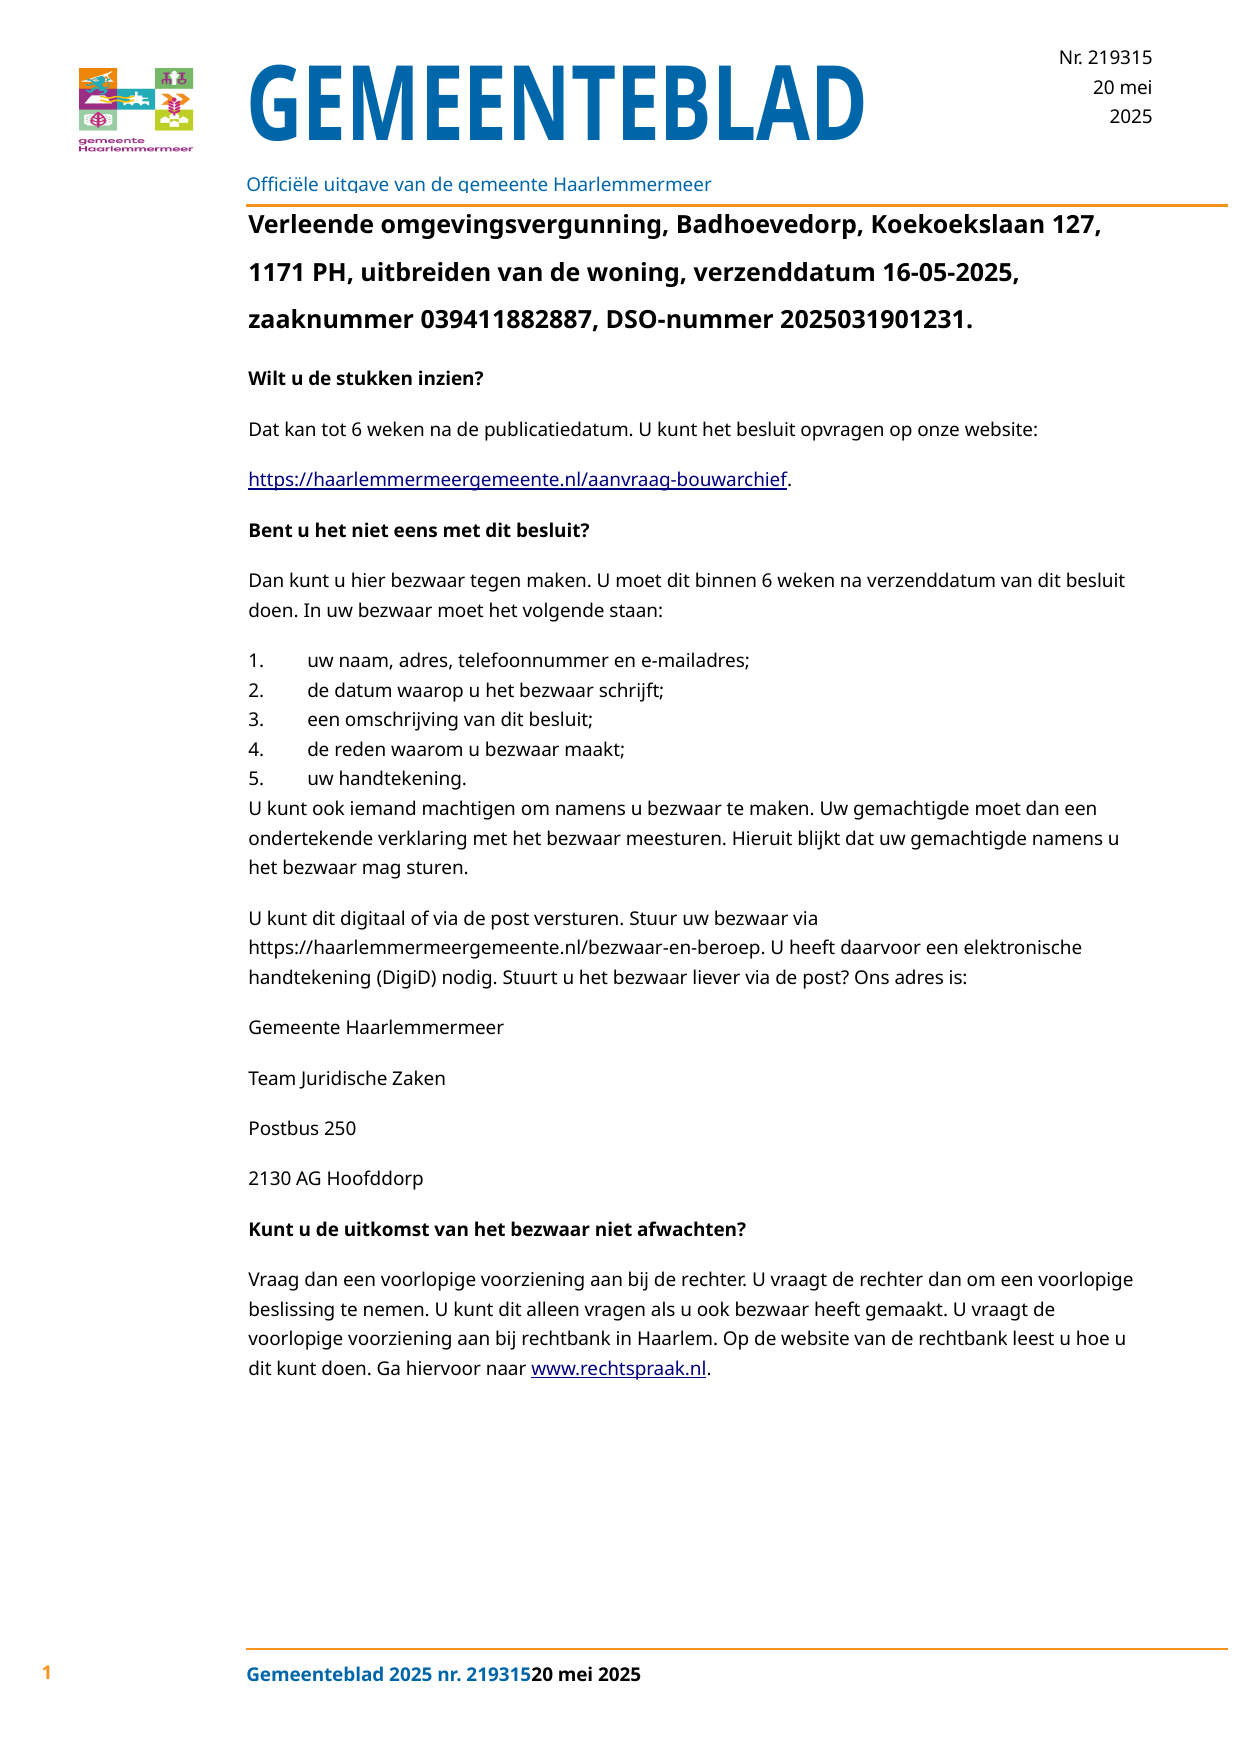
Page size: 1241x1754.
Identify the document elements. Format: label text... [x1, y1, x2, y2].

text Kunt u de uitkomst van het bezwaar niet afwachten? [248, 1216, 1152, 1242]
text Verleende omgevingsvergunning, Badhoevedorp, Koekoekslaan 127, 1171 PH, uitbreiden van de woning, verzenddatum 16-05-2025, zaaknummer 039411882887, DSO-nummer 2025031901231. [248, 207, 1152, 336]
list de reden waarom u bezwaar maakt; [248, 736, 1152, 762]
text Team Juridische Zaken [248, 1065, 1152, 1090]
text Dat kan tot 6 weken na de publicatiedatum. U kunt het besluit opvragen op onze website: [248, 416, 1152, 442]
list de datum waarop u het bezwaar schrijft; [248, 677, 1152, 702]
text Gemeente Haarlemmermeer [248, 1014, 1152, 1040]
text https://haarlemmermeergemeente.nl/aanvraag-bouwarchief. [248, 466, 1152, 492]
list uw handtekening. [248, 766, 1152, 791]
text 2130 AG Hoofddorp [248, 1166, 1152, 1191]
text U kunt ook iemand machtigen om namens u bezwaar te maken. Uw gemachtigde moet dan een ondertekende verklaring met het bezwaar meesturen. Hieruit blijkt dat uw gemachtigde namens u het bezwaar mag sturen. [248, 795, 1152, 880]
text Bent u het niet eens met dit besluit? [248, 517, 1152, 542]
text U kunt dit digitaal of via de post versturen. Stuur uw bezwaar via https://haarlemmermeergemeente.nl/bezwaar-en-beroep. U heeft daarvoor een elektronische handtekening (DigiD) nodig. Stuurt u het bezwaar liever via de post? Ons adres is: [248, 905, 1152, 989]
text Vraag dan een voorlopige voorziening aan bij de rechter. U vraagt de rechter dan om een voorlopige beslissing te nemen. U kunt dit alleen vragen als u ook bezwaar heeft gemaakt. U vraagt de voorlopige voorziening aan bij rechtbank in Haarlem. Op de website van de rechtbank leest u hoe u dit kunt doen. Ga hiervoor naar www.rechtspraak.nl. [248, 1266, 1152, 1381]
list uw naam, adres, telefoonnummer en e-mailadres; [248, 647, 1152, 673]
text Postbus 250 [248, 1115, 1152, 1141]
picture [41, 47, 231, 172]
list een omschrijving van dit besluit; [248, 706, 1152, 732]
text Dan kunt u hier bezwaar tegen maken. U moet dit binnen 6 weken na verzenddatum van dit besluit doen. In uw bezwaar moet het volgende staan: [248, 567, 1152, 622]
text Wilt u de stukken inzien? [248, 366, 1152, 391]
